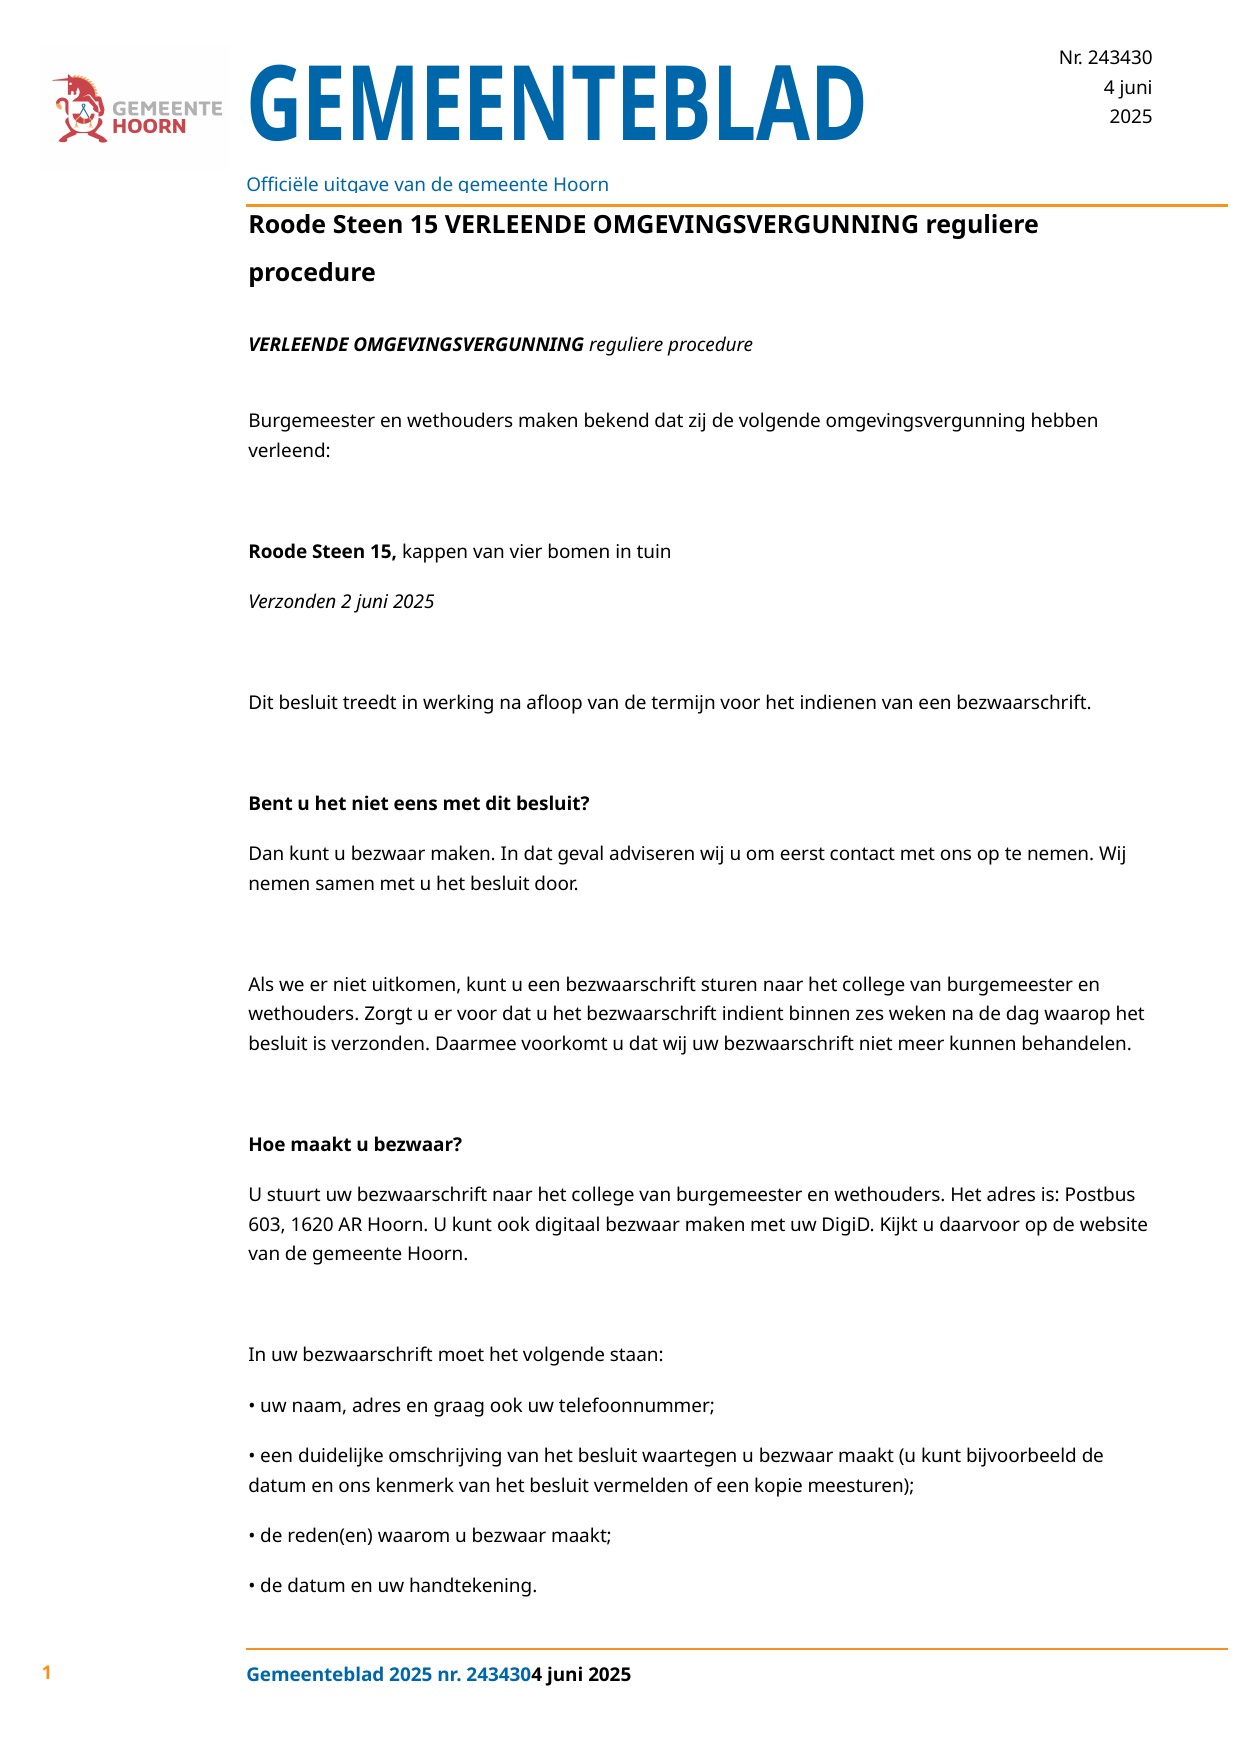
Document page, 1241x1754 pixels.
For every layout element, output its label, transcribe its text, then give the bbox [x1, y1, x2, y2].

text Als we er niet uitkomen, kunt u een bezwaarschrift sturen naar het college van burgemeester en wethouders. Zorgt u er voor dat u het bezwaarschrift indient binnen zes weken na de dag waarop het besluit is verzonden. Daarmee voorkomt u dat wij uw bezwaarschrift niet meer kunnen behandelen. [248, 971, 1152, 1056]
text Hoe maakt u bezwaar? [248, 1131, 1152, 1157]
text In uw bezwaarschrift moet het volgende staan: [248, 1341, 1152, 1367]
text Dit besluit treedt in werking na afloop van de termijn voor het indienen van een bezwaarschrift. [248, 689, 1152, 715]
text Bent u het niet eens met dit besluit? [248, 790, 1152, 816]
text • de reden(en) waarom u bezwaar maakt; [248, 1522, 1152, 1548]
text U stuurt uw bezwaarschrift naar het college van burgemeester en wethouders. Het adres is: Postbus 603, 1620 AR Hoorn. U kunt ook digitaal bezwaar maken met uw DigiD. Kijkt u daarvoor op de website van de gemeente Hoorn. [248, 1181, 1152, 1266]
text Roode Steen 15, kappen van vier bomen in tuin [248, 538, 1152, 564]
text • een duidelijke omschrijving van het besluit waartegen u bezwaar maakt (u kunt bijvoorbeeld de datum en ons kenmerk van het besluit vermelden of een kopie meesturen); [248, 1442, 1152, 1497]
text Dan kunt u bezwaar maken. In dat geval adviseren wij u om eerst contact met ons op te nemen. Wij nemen samen met u het besluit door. [248, 841, 1152, 896]
picture [41, 47, 231, 172]
text Verzonden 2 juni 2025 [248, 588, 1152, 614]
text Burgemeester en wethouders maken bekend dat zij de volgende omgevingsvergunning hebben verleend: [248, 408, 1152, 463]
text Roode Steen 15 VERLEENDE OMGEVINGSVERGUNNING reguliere procedure [248, 207, 1152, 288]
text • de datum en uw handtekening. [248, 1573, 1152, 1598]
text VERLEENDE OMGEVINGSVERGUNNING reguliere procedure [248, 331, 1152, 357]
text • uw naam, adres en graag ook uw telefoonnummer; [248, 1392, 1152, 1417]
